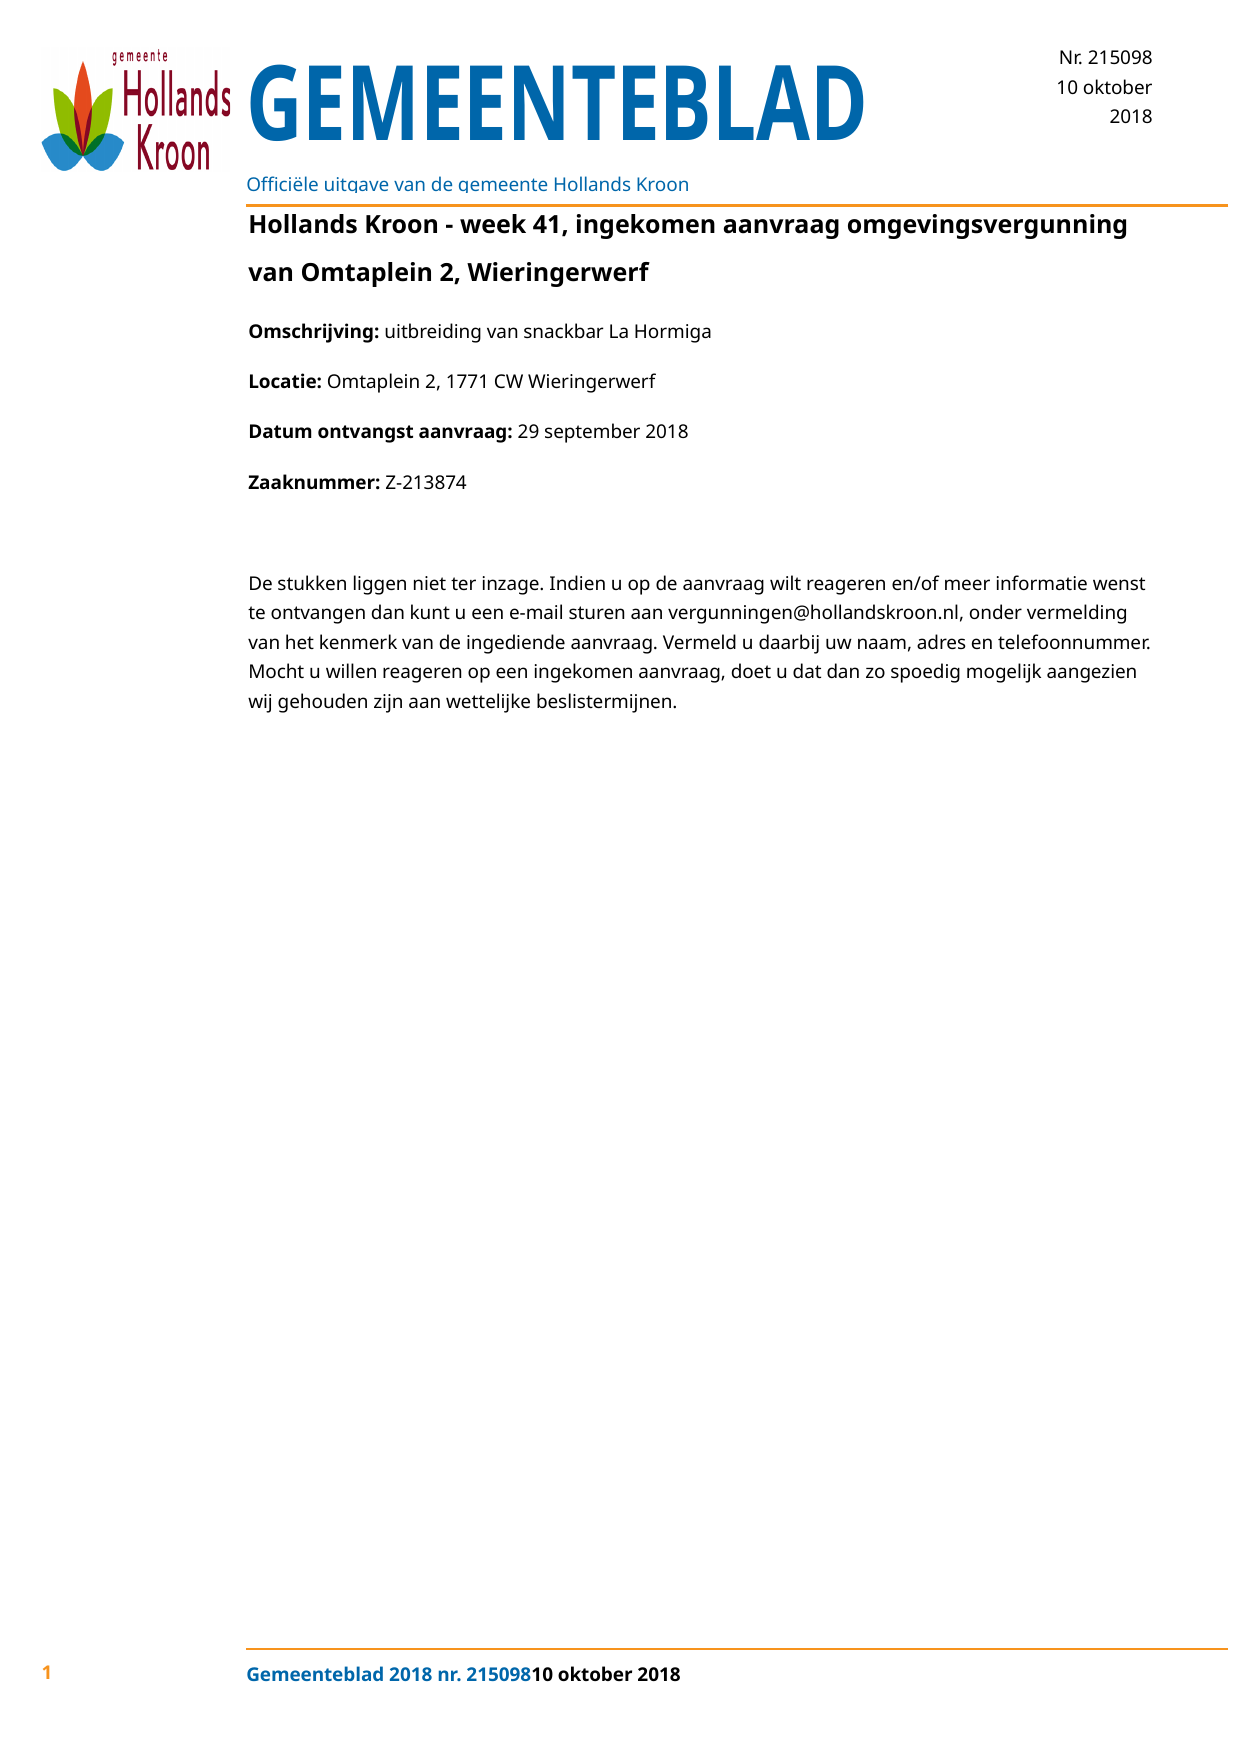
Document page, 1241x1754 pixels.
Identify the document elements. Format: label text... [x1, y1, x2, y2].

text Datum ontvangst aanvraag: 29 september 2018 [248, 419, 1152, 444]
text Hollands Kroon - week 41, ingekomen aanvraag omgevingsvergunning van Omtaplein 2, Wieringerwerf [248, 207, 1152, 288]
picture [41, 47, 231, 172]
text De stukken liggen niet ter inzage. Indien u op de aanvraag wilt reageren en/of meer informatie wenst te ontvangen dan kunt u een e-mail sturen aan vergunningen@hollandskroon.nl, onder vermelding van het kenmerk van de ingediende aanvraag. Vermeld u daarbij uw naam, adres en telefoonnummer. Mocht u willen reageren op een ingekomen aanvraag, doet u dat dan zo spoedig mogelijk aangezien wij gehouden zijn aan wettelijke beslistermijnen. [248, 570, 1152, 714]
text Zaaknummer: Z-213874 [248, 469, 1152, 495]
text Omschrijving: uitbreiding van snackbar La Hormiga [248, 318, 1152, 344]
text Locatie: Omtaplein 2, 1771 CW Wieringerwerf [248, 368, 1152, 394]
